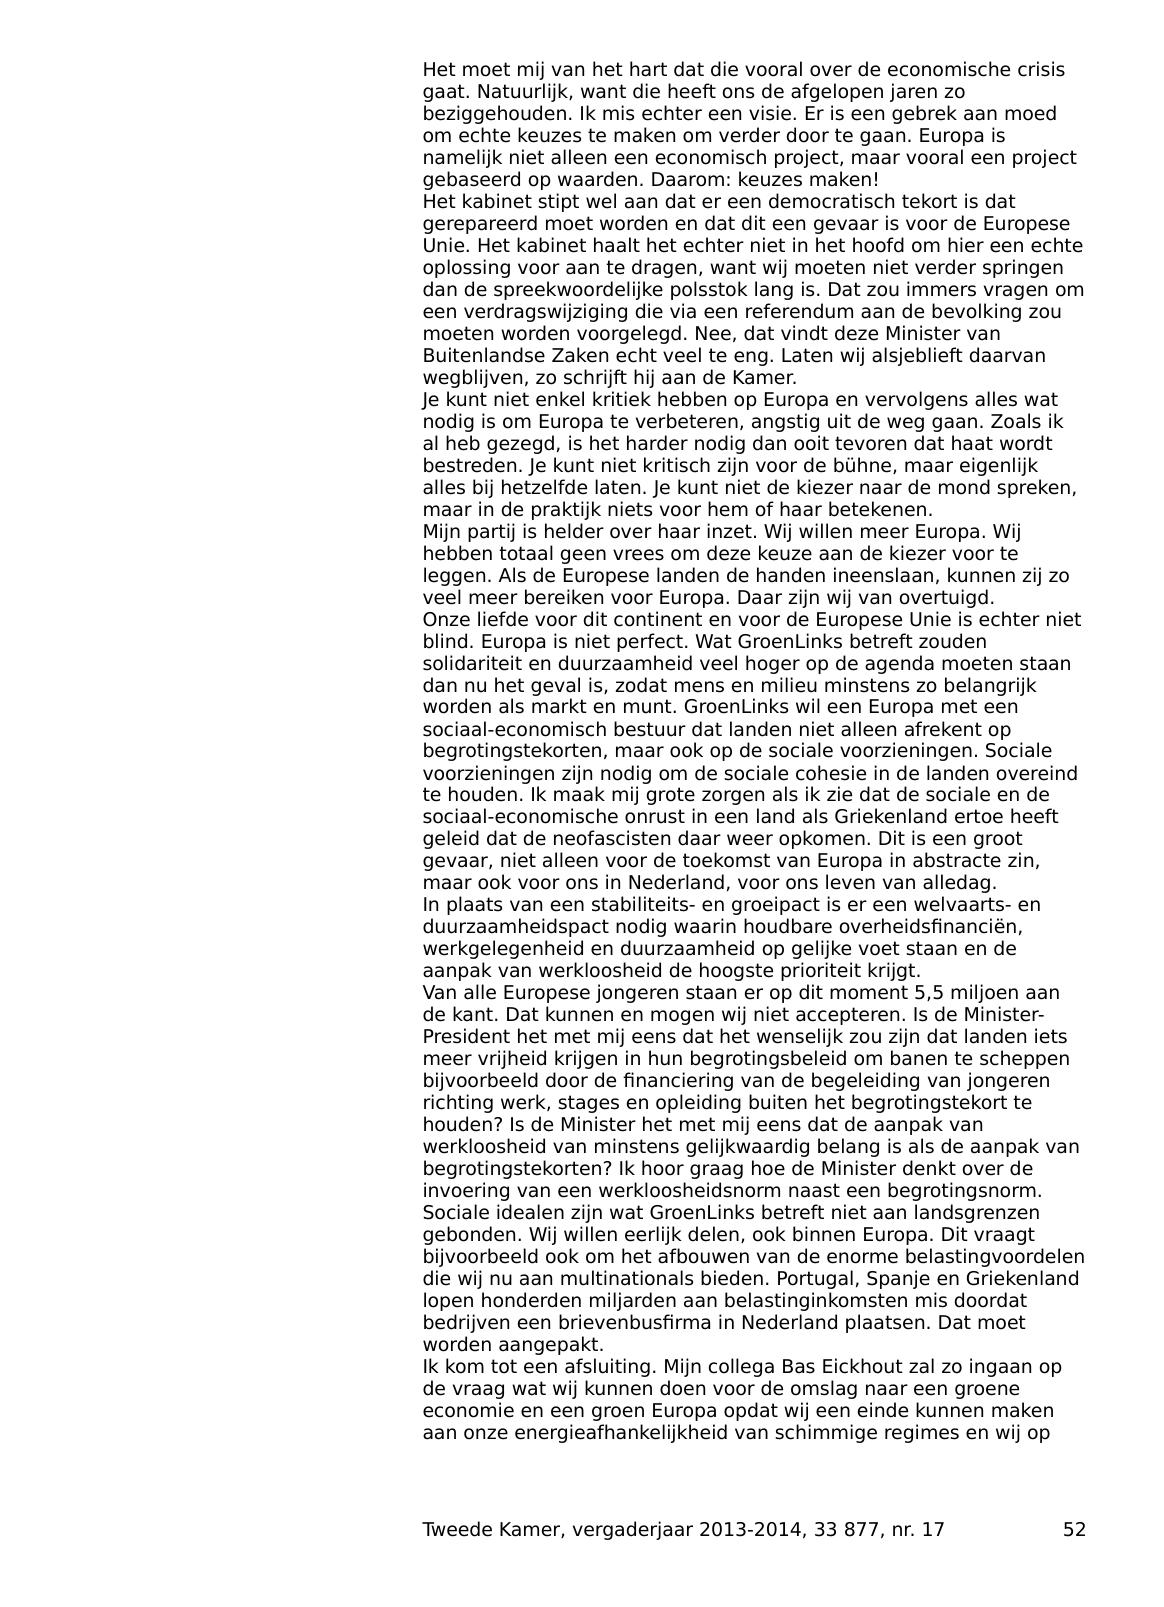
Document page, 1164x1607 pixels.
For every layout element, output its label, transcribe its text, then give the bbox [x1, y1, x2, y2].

text In plaats van een stabiliteits- en groeipact is er een welvaarts- en duurzaamheidspact nodig waarin houdbare overheidsfinanciën, werkgelegenheid en duurzaamheid op gelijke voet staan en de aanpak van werkloosheid de hoogste prioriteit krijgt. [422, 894, 1087, 982]
text Ik kom tot een afsluiting. Mijn collega Bas Eickhout zal zo ingaan op de vraag wat wij kunnen doen voor de omslag naar een groene economie en een groen Europa opdat wij een einde kunnen maken aan onze energieafhankelijkheid van schimmige regimes en wij op [422, 1356, 1087, 1444]
text Het kabinet stipt wel aan dat er een democratisch tekort is dat gerepareerd moet worden en dat dit een gevaar is voor de Europese Unie. Het kabinet haalt het echter niet in het hoofd om hier een echte oplossing voor aan te dragen, want wij moeten niet verder springen dan de spreekwoordelijke polsstok lang is. Dat zou immers vragen om een verdragswijziging die via een referendum aan de bevolking zou moeten worden voorgelegd. Nee, dat vindt deze Minister van Buitenlandse Zaken echt veel te eng. Laten wij alsjeblieft daarvan wegblijven, zo schrijft hij aan de Kamer. [422, 191, 1087, 389]
text Mijn partij is helder over haar inzet. Wij willen meer Europa. Wij hebben totaal geen vrees om deze keuze aan de kiezer voor te leggen. Als de Europese landen de handen ineenslaan, kunnen zij zo veel meer bereiken voor Europa. Daar zijn wij van overtuigd. [422, 521, 1087, 608]
text Sociale idealen zijn wat GroenLinks betreft niet aan landsgrenzen gebonden. Wij willen eerlijk delen, ook binnen Europa. Dit vraagt bijvoorbeeld ook om het afbouwen van de enorme belastingvoordelen die wij nu aan multinationals bieden. Portugal, Spanje en Griekenland lopen honderden miljarden aan belastinginkomsten mis doordat bedrijven een brievenbusfirma in Nederland plaatsen. Dat moet worden aangepakt. [422, 1202, 1087, 1356]
text Het moet mij van het hart dat die vooral over de economische crisis gaat. Natuurlijk, want die heeft ons de afgelopen jaren zo beziggehouden. Ik mis echter een visie. Er is een gebrek aan moed om echte keuzes te maken om verder door te gaan. Europa is namelijk niet alleen een economisch project, maar vooral een project gebaseerd op waarden. Daarom: keuzes maken! [422, 59, 1087, 191]
text Je kunt niet enkel kritiek hebben op Europa en vervolgens alles wat nodig is om Europa te verbeteren, angstig uit de weg gaan. Zoals ik al heb gezegd, is het harder nodig dan ooit tevoren dat haat wordt bestreden. Je kunt niet kritisch zijn voor de bühne, maar eigenlijk alles bij hetzelfde laten. Je kunt niet de kiezer naar de mond spreken, maar in de praktijk niets voor hem of haar betekenen. [422, 389, 1087, 521]
text Van alle Europese jongeren staan er op dit moment 5,5 miljoen aan de kant. Dat kunnen en mogen wij niet accepteren. Is de Minister-President het met mij eens dat het wenselijk zou zijn dat landen iets meer vrijheid krijgen in hun begrotingsbeleid om banen te scheppen bijvoorbeeld door de financiering van de begeleiding van jongeren richting werk, stages en opleiding buiten het begrotingstekort te houden? Is de Minister het met mij eens dat de aanpak van werkloosheid van minstens gelijkwaardig belang is als de aanpak van begrotingstekorten? Ik hoor graag hoe de Minister denkt over de invoering van een werkloosheidsnorm naast een begrotingsnorm. [422, 982, 1087, 1202]
text Onze liefde voor dit continent en voor de Europese Unie is echter niet blind. Europa is niet perfect. Wat GroenLinks betreft zouden solidariteit en duurzaamheid veel hoger op de agenda moeten staan dan nu het geval is, zodat mens en milieu minstens zo belangrijk worden als markt en munt. GroenLinks wil een Europa met een sociaal-economisch bestuur dat landen niet alleen afrekent op begrotingstekorten, maar ook op de sociale voorzieningen. Sociale voorzieningen zijn nodig om de sociale cohesie in de landen overeind te houden. Ik maak mij grote zorgen als ik zie dat de sociale en de sociaal-economische onrust in een land als Griekenland ertoe heeft geleid dat de neofascisten daar weer opkomen. Dit is een groot gevaar, niet alleen voor de toekomst van Europa in abstracte zin, maar ook voor ons in Nederland, voor ons leven van alledag. [422, 608, 1087, 894]
